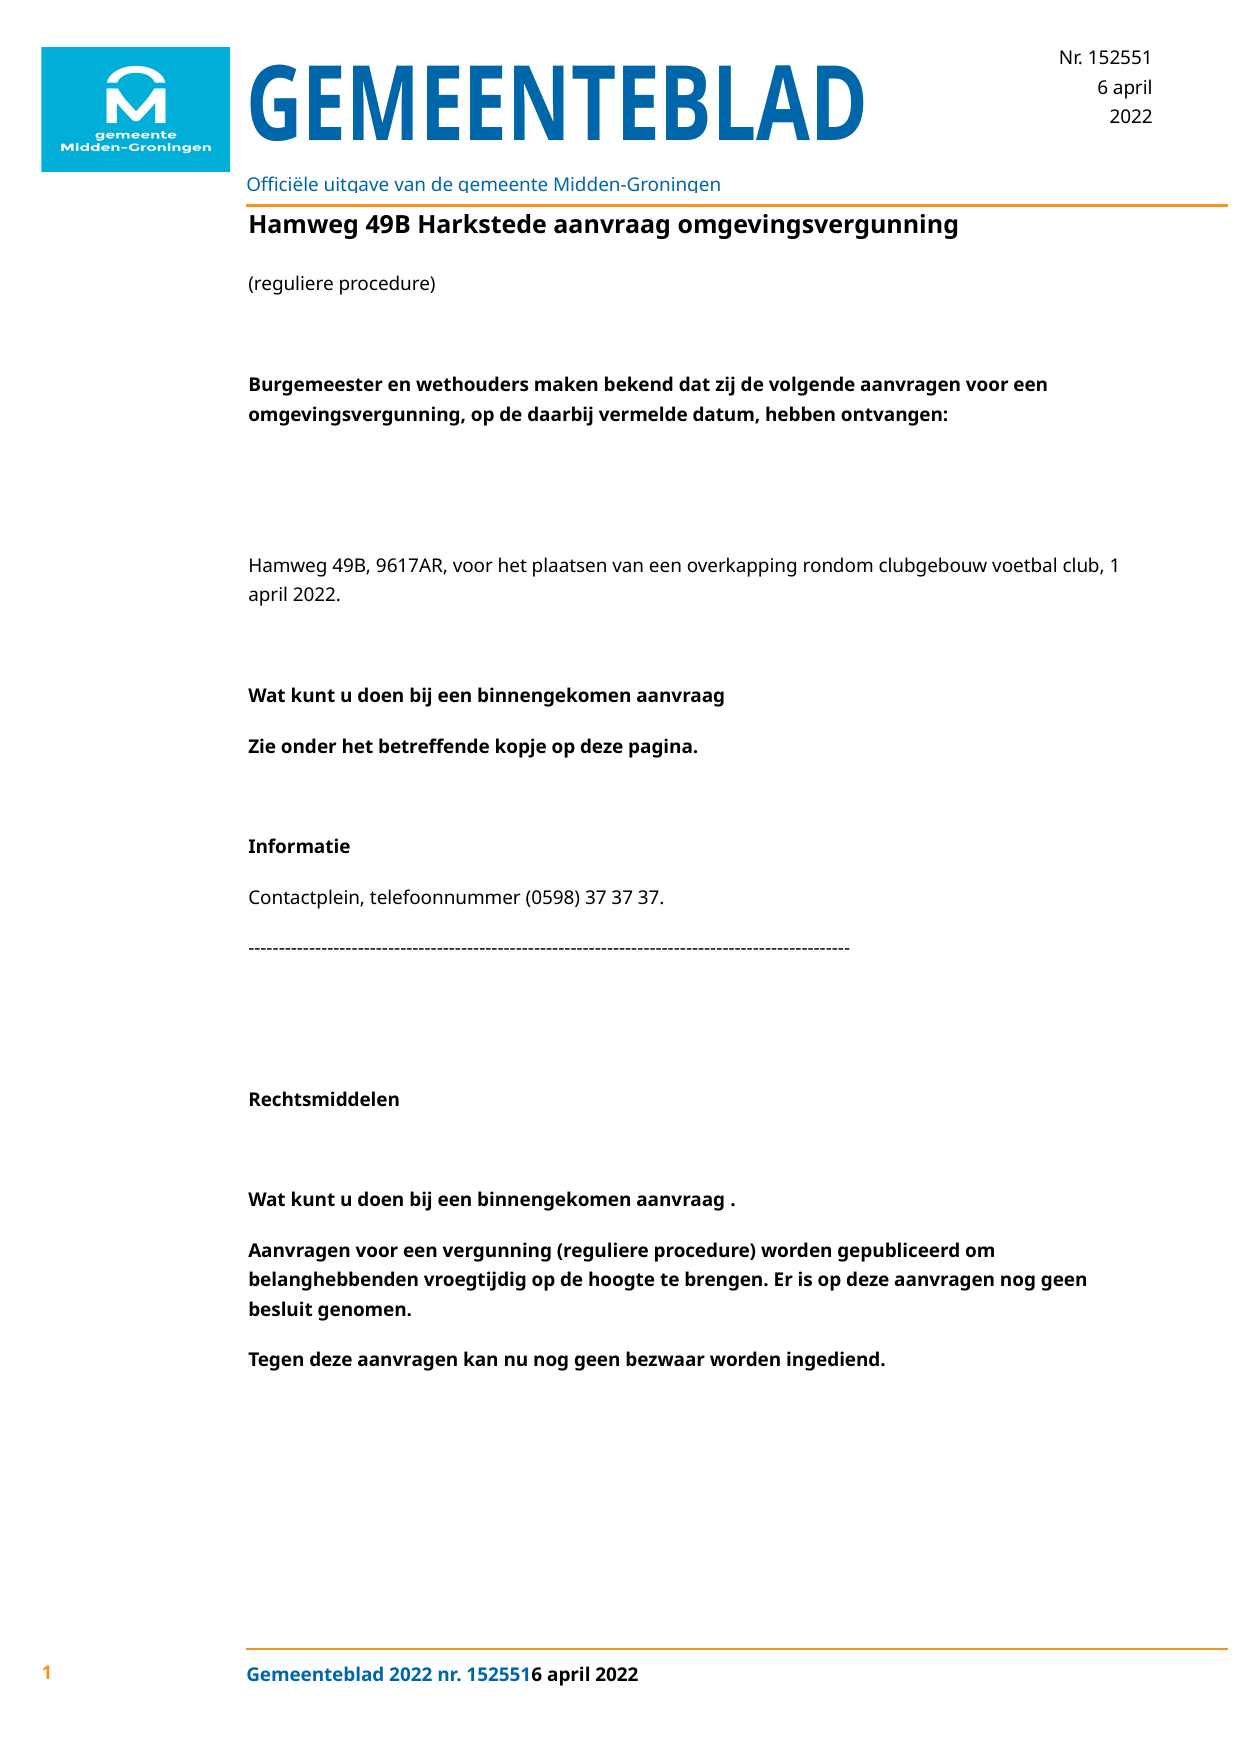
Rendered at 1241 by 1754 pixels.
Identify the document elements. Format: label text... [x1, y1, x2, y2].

text Zie onder het betreffende kopje op deze pagina. [248, 733, 1152, 758]
text Burgemeester en wethouders maken bekend dat zij de volgende aanvragen voor een omgevingsvergunning, op de daarbij vermelde datum, hebben ontvangen: [248, 371, 1152, 426]
text (reguliere procedure) [248, 270, 1152, 296]
text Aanvragen voor een vergunning (reguliere procedure) worden gepubliceerd om belanghebbenden vroegtijdig op de hoogte te brengen. Er is op deze aanvragen nog geen besluit genomen. [248, 1237, 1152, 1322]
picture [107, 89, 165, 122]
text Hamweg 49B, 9617AR, voor het plaatsen van een overkapping rondom clubgebouw voetbal club, 1 april 2022. [248, 552, 1152, 607]
text Tegen deze aanvragen kan nu nog geen bezwaar worden ingediend. [248, 1347, 1152, 1372]
text Informatie [248, 834, 1152, 859]
picture [108, 66, 164, 82]
text Wat kunt u doen bij een binnengekomen aanvraag [248, 682, 1152, 708]
text Rechtsmiddelen [248, 1086, 1152, 1111]
picture [184, 146, 190, 153]
text Contactplein, telefoonnummer (0598) 37 37 37. [248, 884, 1152, 910]
text Hamweg 49B Harkstede aanvraag omgevingsvergunning [248, 207, 1152, 241]
text Wat kunt u doen bij een binnengekomen aanvraag . [248, 1187, 1152, 1212]
text --------------------------------------------------------------------------------------------------- [248, 934, 1152, 960]
